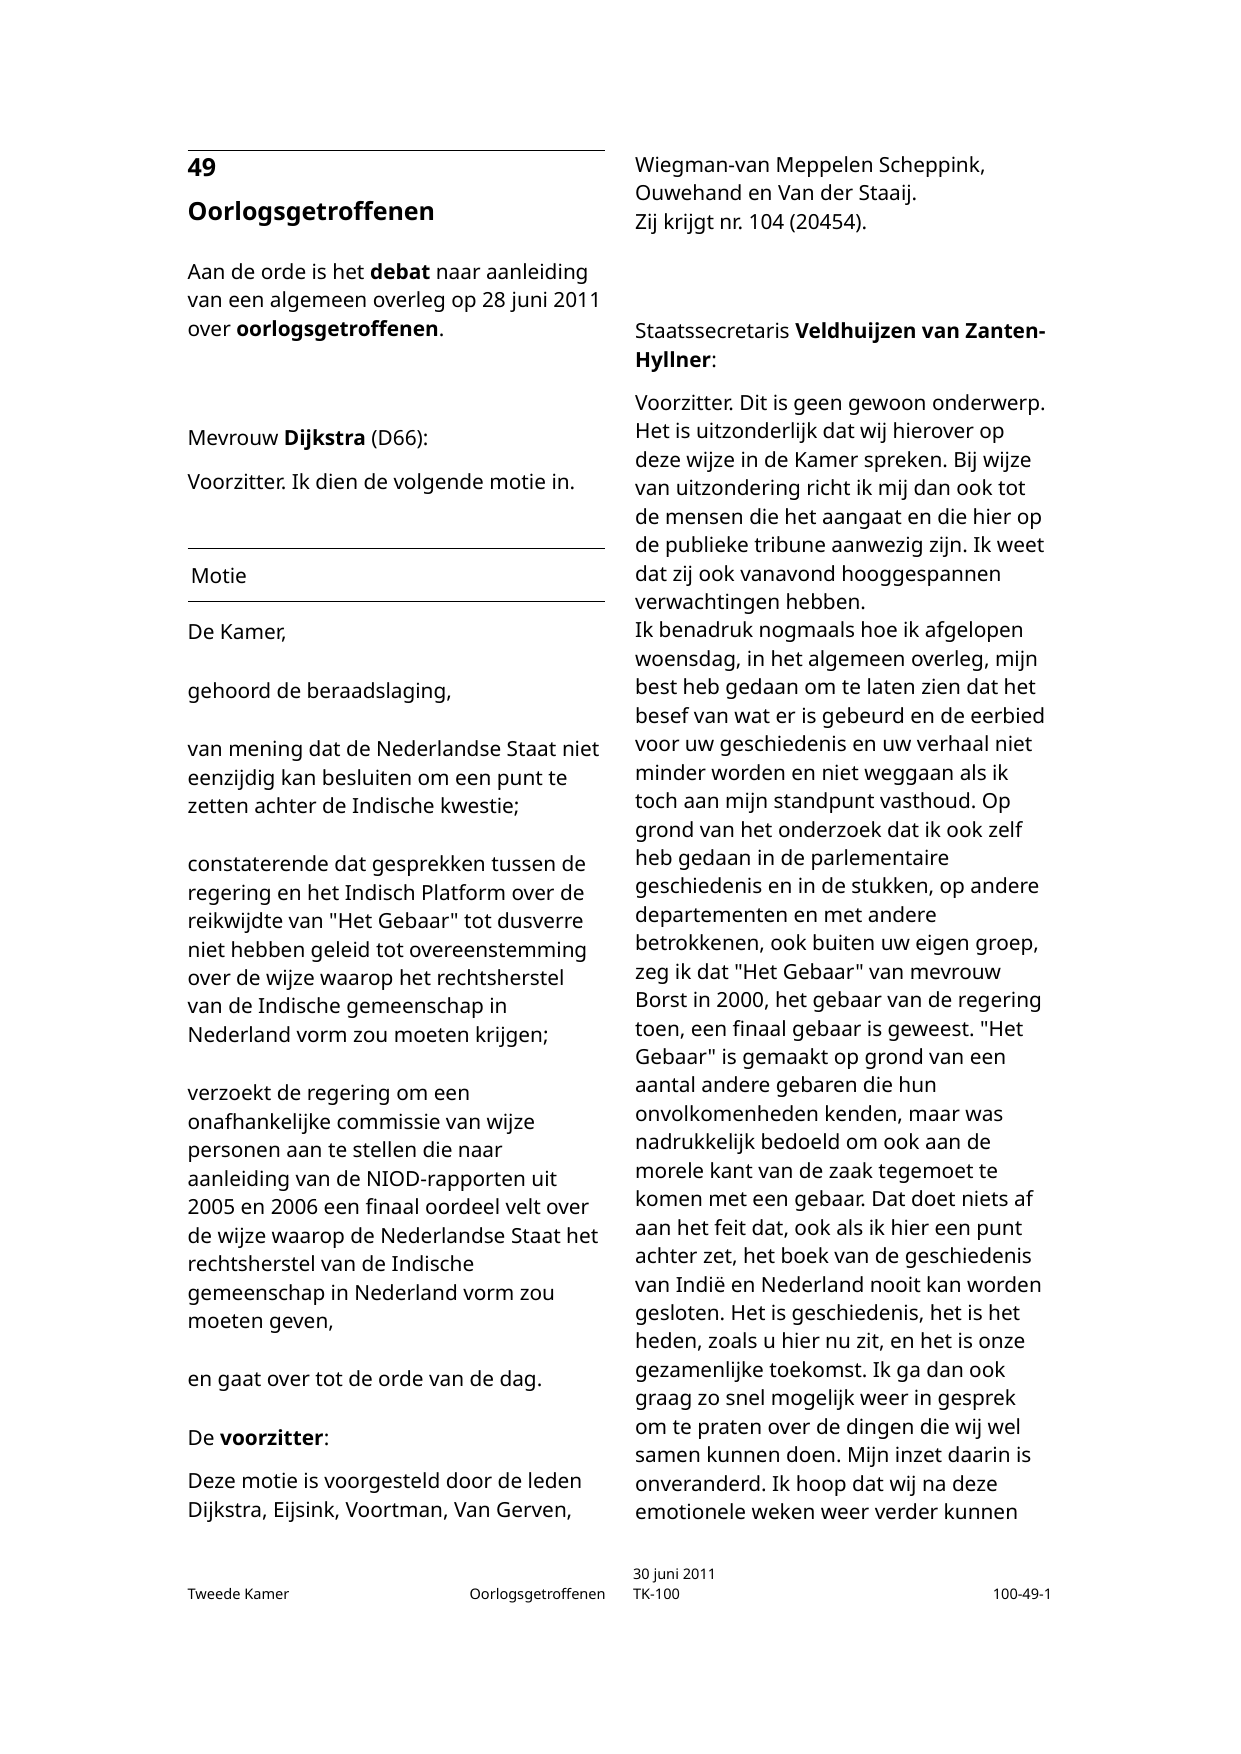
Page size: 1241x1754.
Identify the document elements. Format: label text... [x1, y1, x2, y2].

text en gaat over tot de orde van de dag. [187, 1364, 605, 1393]
text Aan de orde is het debat naar aanleiding van een algemeen overleg op 28 juni 2011 over oorlogsgetroffenen. [187, 257, 605, 342]
text gehoord de beraadslaging, [187, 676, 605, 704]
text Mevrouw Dijkstra (D66): [187, 423, 605, 452]
text Voorzitter. Dit is geen gewoon onderwerp. Het is uitzonderlijk dat wij hierover op deze wijze in de Kamer spreken. Bij wijze van uitzondering richt ik mij dan ook tot de mensen die het aangaat en die hier op de publieke tribune aanwezig zijn. Ik weet dat zij ook vanavond hooggespannen verwachtingen hebben. [635, 388, 1053, 616]
text Deze motie is voorgesteld door de leden Dijkstra, Eijsink, Voortman, Van Gerven, [187, 1466, 605, 1523]
text De Kamer, [187, 617, 605, 646]
text  [187, 372, 605, 401]
text constaterende dat gesprekken tussen de regering en het Indisch Platform over de reikwijdte van "Het Gebaar" tot dusverre niet hebben geleid tot overeenstemming over de wijze waarop het rechtsherstel van de Indische gemeenschap in Nederland vorm zou moeten krijgen; [187, 849, 605, 1048]
text verzoekt de regering om een onafhankelijke commissie van wijze personen aan te stellen die naar aanleiding van de NIOD-rapporten uit 2005 en 2006 een finaal oordeel velt over de wijze waarop de Nederlandse Staat het rechtsherstel van de Indische gemeenschap in Nederland vorm zou moeten geven, [187, 1078, 605, 1334]
text Voorzitter. Ik dien de volgende motie in. [187, 467, 605, 495]
text Staatssecretaris Veldhuijzen van Zanten-Hyllner: [635, 316, 1053, 373]
text 49 [187, 151, 605, 184]
subtitle Motie [187, 549, 605, 602]
text Zij krijgt nr. 104 (20454). [635, 207, 1053, 235]
text van mening dat de Nederlandse Staat niet eenzijdig kan besluiten om een punt te zetten achter de Indische kwestie; [187, 734, 605, 819]
text De voorzitter: [187, 1423, 605, 1451]
text  [635, 265, 1053, 294]
text Oorlogsgetroffenen [187, 193, 605, 227]
text Ik benadruk nogmaals hoe ik afgelopen woensdag, in het algemeen overleg, mijn best heb gedaan om te laten zien dat het besef van wat er is gebeurd en de eerbied voor uw geschiedenis en uw verhaal niet minder worden en niet weggaan als ik toch aan mijn standpunt vasthoud. Op grond van het onderzoek dat ik ook zelf heb gedaan in de parlementaire geschiedenis en in de stukken, op andere departementen en met andere betrokkenen, ook buiten uw eigen groep, zeg ik dat "Het Gebaar" van mevrouw Borst in 2000, het gebaar van de regering toen, een finaal gebaar is geweest. "Het Gebaar" is gemaakt op grond van een aantal andere gebaren die hun onvolkomenheden kenden, maar was nadrukkelijk bedoeld om ook aan de morele kant van de zaak tegemoet te komen met een gebaar. Dat doet niets af aan het feit dat, ook als ik hier een punt achter zet, het boek van de geschiedenis van Indië en Nederland nooit kan worden gesloten. Het is geschiedenis, het is het heden, zoals u hier nu zit, en het is onze gezamenlijke toekomst. Ik ga dan ook graag zo snel mogelijk weer in gesprek om te praten over de dingen die wij wel samen kunnen doen. Mijn inzet daarin is onveranderd. Ik hoop dat wij na deze emotionele weken weer verder kunnen [635, 616, 1053, 1526]
text Wiegman-van Meppelen Scheppink, Ouwehand en Van der Staaij. [635, 150, 1053, 207]
